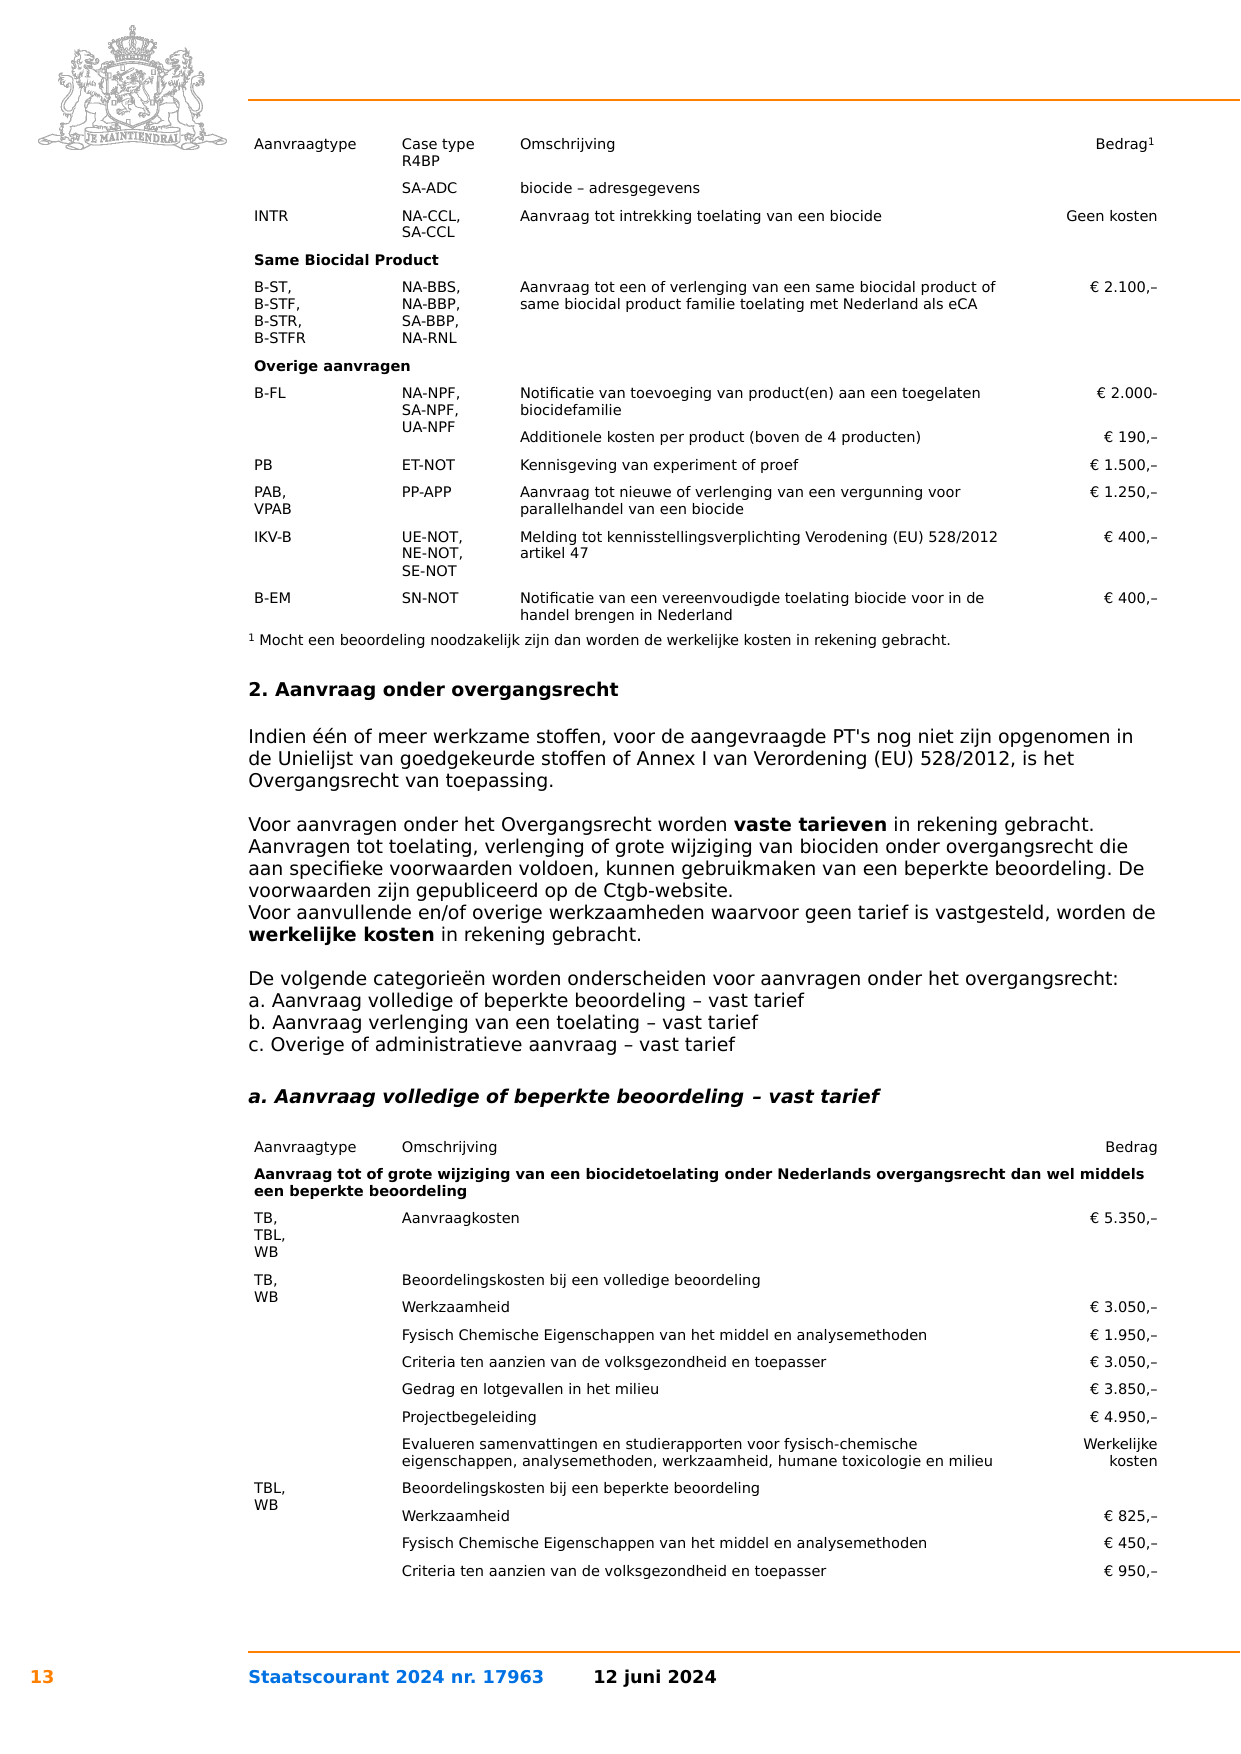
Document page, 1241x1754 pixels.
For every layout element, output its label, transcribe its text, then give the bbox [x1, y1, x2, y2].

table_cell B-ST, B-STF, B-STR, B-STFR [249, 275, 395, 352]
table_cell PP-APP [396, 479, 513, 523]
table_cell Notificatie van toevoeging van product(en) aan een toegelaten biocidefamilie [514, 380, 1015, 423]
table_cell 1 Mocht een beoordeling noodzakelijk zijn dan worden de werkelijke kosten in rekening gebracht. [248, 630, 1163, 649]
table_cell € 2.000- [1016, 380, 1163, 423]
table_cell TB, TBL, WB [249, 1206, 395, 1266]
table_cell TBL, WB [249, 1476, 395, 1584]
table_cell Werkzaamheid [396, 1294, 1015, 1321]
table_header Aanvraagtype [249, 131, 395, 174]
table_cell Aanvraag tot een of verlenging van een same biocidal product of same biocidal product familie toelating met Nederland als eCA [514, 275, 1015, 352]
table_cell € 1.950,– [1016, 1322, 1163, 1348]
table_cell € 5.350,– [1016, 1206, 1163, 1266]
table_cell ET-NOT [396, 452, 513, 478]
table_cell Melding tot kennisstellingsverplichting Verodening (EU) 528/2012 artikel 47 [514, 524, 1015, 584]
table_header Aanvraagtype [249, 1134, 395, 1160]
table_cell Fysisch Chemische Eigenschappen van het middel en analysemethoden [396, 1530, 1015, 1557]
table_cell [1016, 175, 1163, 202]
table_cell PAB, VPAB [249, 479, 395, 523]
table_cell Criteria ten aanzien van de volksgezondheid en toepasser [396, 1558, 1015, 1584]
table_cell Projectbegeleiding [396, 1404, 1015, 1430]
subtitle 2. Aanvraag onder overgangsrecht [248, 679, 1163, 701]
table_cell Aanvraag tot of grote wijziging van een biocidetoelating onder Nederlands overgangsrecht dan wel middels een beperkte beoordeling [249, 1161, 1163, 1204]
table_cell Beoordelingskosten bij een beperkte beoordeling [396, 1476, 1015, 1502]
table_cell € 1.250,– [1016, 479, 1163, 523]
table_cell € 950,– [1016, 1558, 1163, 1584]
subtitle a. Aanvraag volledige of beperkte beoordeling – vast tarief [248, 1086, 1163, 1108]
text a. Aanvraag volledige of beperkte beoordeling – vast tarief [248, 990, 1163, 1012]
table_cell UE-NOT, NE-NOT, SE-NOT [396, 524, 513, 584]
table_cell Geen kosten [1016, 203, 1163, 246]
text Indien één of meer werkzame stoffen, voor de aangevraagde PT's nog niet zijn opgenomen in de Unielijst van goedgekeurde stoffen of Annex I van Verordening (EU) 528/2012, is het Overgangsrecht van toepassing. [248, 726, 1163, 792]
table_cell € 825,– [1016, 1503, 1163, 1529]
table_cell Werkelijke kosten [1016, 1431, 1163, 1474]
text Voor aanvragen onder het Overgangsrecht worden vaste tarieven in rekening gebracht. Aanvragen tot toelating, verlenging of grote wijziging van biociden onder overgangsrecht die aan specifieke voorwaarden voldoen, kunnen gebruikmaken van een beperkte beoordeling. De voorwaarden zijn gepubliceerd op de Ctgb-website. [248, 814, 1163, 902]
table_cell Criteria ten aanzien van de volksgezondheid en toepasser [396, 1349, 1015, 1375]
table_cell NA-CCL, SA-CCL [396, 203, 513, 246]
table_cell Kennisgeving van experiment of proef [514, 452, 1015, 478]
table_cell € 3.050,– [1016, 1349, 1163, 1375]
table_cell [1016, 1476, 1163, 1502]
table_cell NA-NPF, SA-NPF, UA-NPF [396, 380, 513, 451]
table_cell Fysisch Chemische Eigenschappen van het middel en analysemethoden [396, 1322, 1015, 1348]
text b. Aanvraag verlenging van een toelating – vast tarief [248, 1012, 1163, 1034]
table_cell IKV-B [249, 524, 395, 584]
text De volgende categorieën worden onderscheiden voor aanvragen onder het overgangsrecht: [248, 968, 1163, 990]
text c. Overige of administratieve aanvraag – vast tarief [248, 1034, 1163, 1056]
table_cell € 4.950,– [1016, 1404, 1163, 1430]
table_cell Notificatie van een vereenvoudigde toelating biocide voor in de handel brengen in Nederland [514, 585, 1015, 628]
text Voor aanvullende en/of overige werkzaamheden waarvoor geen tarief is vastgesteld, worden de werkelijke kosten in rekening gebracht. [248, 902, 1163, 946]
table_cell B-FL [249, 380, 395, 451]
table_cell Same Biocidal Product [249, 247, 1163, 273]
table_cell € 3.850,– [1016, 1376, 1163, 1403]
table_cell B-EM [249, 585, 395, 628]
table_header Omschrijving [396, 1134, 1015, 1160]
table_cell [249, 175, 395, 202]
table_cell PB [249, 452, 395, 478]
table_cell Werkzaamheid [396, 1503, 1015, 1529]
table_cell Overige aanvragen [249, 353, 1163, 379]
table_cell Beoordelingskosten bij een volledige beoordeling [396, 1267, 1015, 1293]
table_cell € 1.500,– [1016, 452, 1163, 478]
table_cell SN-NOT [396, 585, 513, 628]
table_cell SA-ADC [396, 175, 513, 202]
table_cell Aanvraagkosten [396, 1206, 1015, 1266]
table_cell € 190,– [1016, 425, 1163, 451]
table_cell € 450,– [1016, 1530, 1163, 1557]
table_cell Gedrag en lotgevallen in het milieu [396, 1376, 1015, 1403]
picture [38, 25, 227, 150]
table_cell € 400,– [1016, 585, 1163, 628]
table_cell INTR [249, 203, 395, 246]
table_cell Evalueren samenvattingen en studierapporten voor fysisch-chemische eigenschappen, analysemethoden, werkzaamheid, humane toxicologie en milieu [396, 1431, 1015, 1474]
table_header Case type R4BP [396, 131, 513, 174]
table_cell Aanvraag tot intrekking toelating van een biocide [514, 203, 1015, 246]
table_cell biocide – adresgegevens [514, 175, 1015, 202]
table_cell TB, WB [249, 1267, 395, 1474]
table_header Bedrag [1016, 1134, 1163, 1160]
table_cell NA-BBS, NA-BBP, SA-BBP, NA-RNL [396, 275, 513, 352]
table_cell Additionele kosten per product (boven de 4 producten) [514, 425, 1015, 451]
table_cell [1016, 1267, 1163, 1293]
table_cell € 2.100,– [1016, 275, 1163, 352]
table_header Bedrag1 [1016, 131, 1163, 174]
table_cell Aanvraag tot nieuwe of verlenging van een vergunning voor parallelhandel van een biocide [514, 479, 1015, 523]
table_cell € 3.050,– [1016, 1294, 1163, 1321]
table_cell € 400,– [1016, 524, 1163, 584]
table_header Omschrijving [514, 131, 1015, 174]
